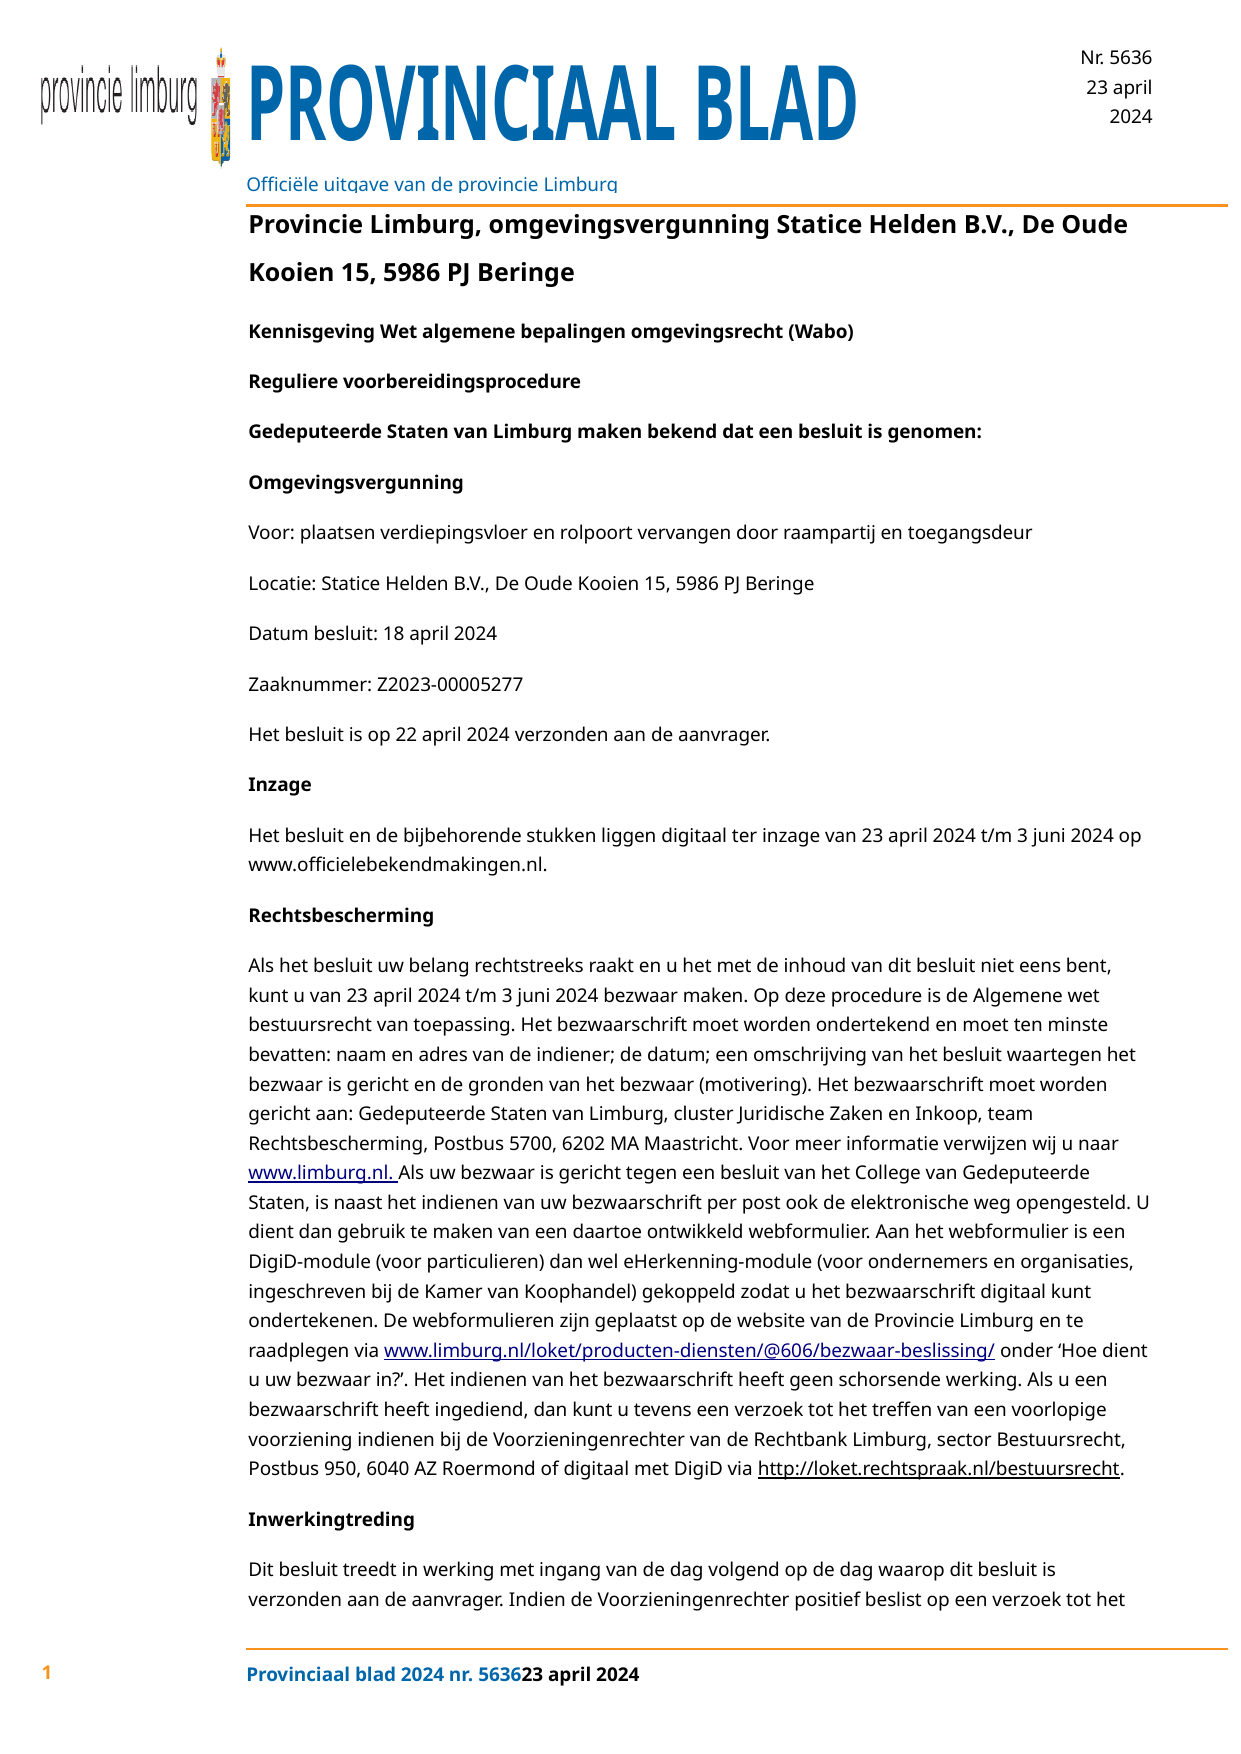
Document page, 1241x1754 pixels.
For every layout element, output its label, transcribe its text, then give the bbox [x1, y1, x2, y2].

text Het besluit is op 22 april 2024 verzonden aan de aanvrager. [248, 721, 1152, 747]
text Locatie: Statice Helden B.V., De Oude Kooien 15, 5986 PJ Beringe [248, 570, 1152, 596]
text Provincie Limburg, omgevingsvergunning Statice Helden B.V., De Oude Kooien 15, 5986 PJ Beringe [248, 207, 1152, 288]
text Het besluit en de bijbehorende stukken liggen digitaal ter inzage van 23 april 2024 t/m 3 juni 2024 op www.officielebekendmakingen.nl. [248, 822, 1152, 877]
text Voor: plaatsen verdiepingsvloer en rolpoort vervangen door raampartij en toegangsdeur [248, 519, 1152, 545]
text Dit besluit treedt in werking met ingang van de dag volgend op de dag waarop dit besluit is verzonden aan de aanvrager. Indien de Voorzieningenrechter positief beslist op een verzoek tot het [248, 1556, 1152, 1612]
text Rechtsbescherming [248, 902, 1152, 928]
text Omgevingsvergunning [248, 469, 1152, 495]
text Inwerkingtreding [248, 1506, 1152, 1532]
text Kennisgeving Wet algemene bepalingen omgevingsrecht (Wabo) [248, 318, 1152, 344]
text Als het besluit uw belang rechtstreeks raakt en u het met de inhoud van dit besluit niet eens bent, kunt u van 23 april 2024 t/m 3 juni 2024 bezwaar maken. Op deze procedure is de Algemene wet bestuursrecht van toepassing. Het bezwaarschrift moet worden ondertekend en moet ten minste bevatten: naam en adres van de indiener; de datum; een omschrijving van het besluit waartegen het bezwaar is gericht en de gronden van het bezwaar (motivering). Het bezwaarschrift moet worden gericht aan: Gedeputeerde Staten van Limburg, cluster Juridische Zaken en Inkoop, team Rechtsbescherming, Postbus 5700, 6202 MA Maastricht. Voor meer informatie verwijzen wij u naar www.limburg.nl. Als uw bezwaar is gericht tegen een besluit van het College van Gedeputeerde Staten, is naast het indienen van uw bezwaarschrift per post ook de elektronische weg opengesteld. U dient dan gebruik te maken van een daartoe ontwikkeld webformulier. Aan het webformulier is een DigiD-module (voor particulieren) dan wel eHerkenning-module (voor ondernemers en organisaties, ingeschreven bij de Kamer van Koophandel) gekoppeld zodat u het bezwaarschrift digitaal kunt ondertekenen. De webformulieren zijn geplaatst op de website van de Provincie Limburg en te raadplegen via www.limburg.nl/loket/producten-diensten/@606/bezwaar-beslissing/ onder ‘Hoe dient u uw bezwaar in?’. Het indienen van het bezwaarschrift heeft geen schorsende werking. Als u een bezwaarschrift heeft ingediend, dan kunt u tevens een verzoek tot het treffen van een voorlopige voorziening indienen bij de Voorzieningenrechter van de Rechtbank Limburg, sector Bestuursrecht, Postbus 950, 6040 AZ Roermond of digitaal met DigiD via http://loket.rechtspraak.nl/bestuursrecht. [248, 952, 1152, 1481]
text Gedeputeerde Staten van Limburg maken bekend dat een besluit is genomen: [248, 419, 1152, 444]
picture [41, 47, 231, 172]
text Inzage [248, 772, 1152, 797]
text Reguliere voorbereidingsprocedure [248, 368, 1152, 394]
text Datum besluit: 18 april 2024 [248, 620, 1152, 646]
text Zaaknummer: Z2023-00005277 [248, 671, 1152, 697]
